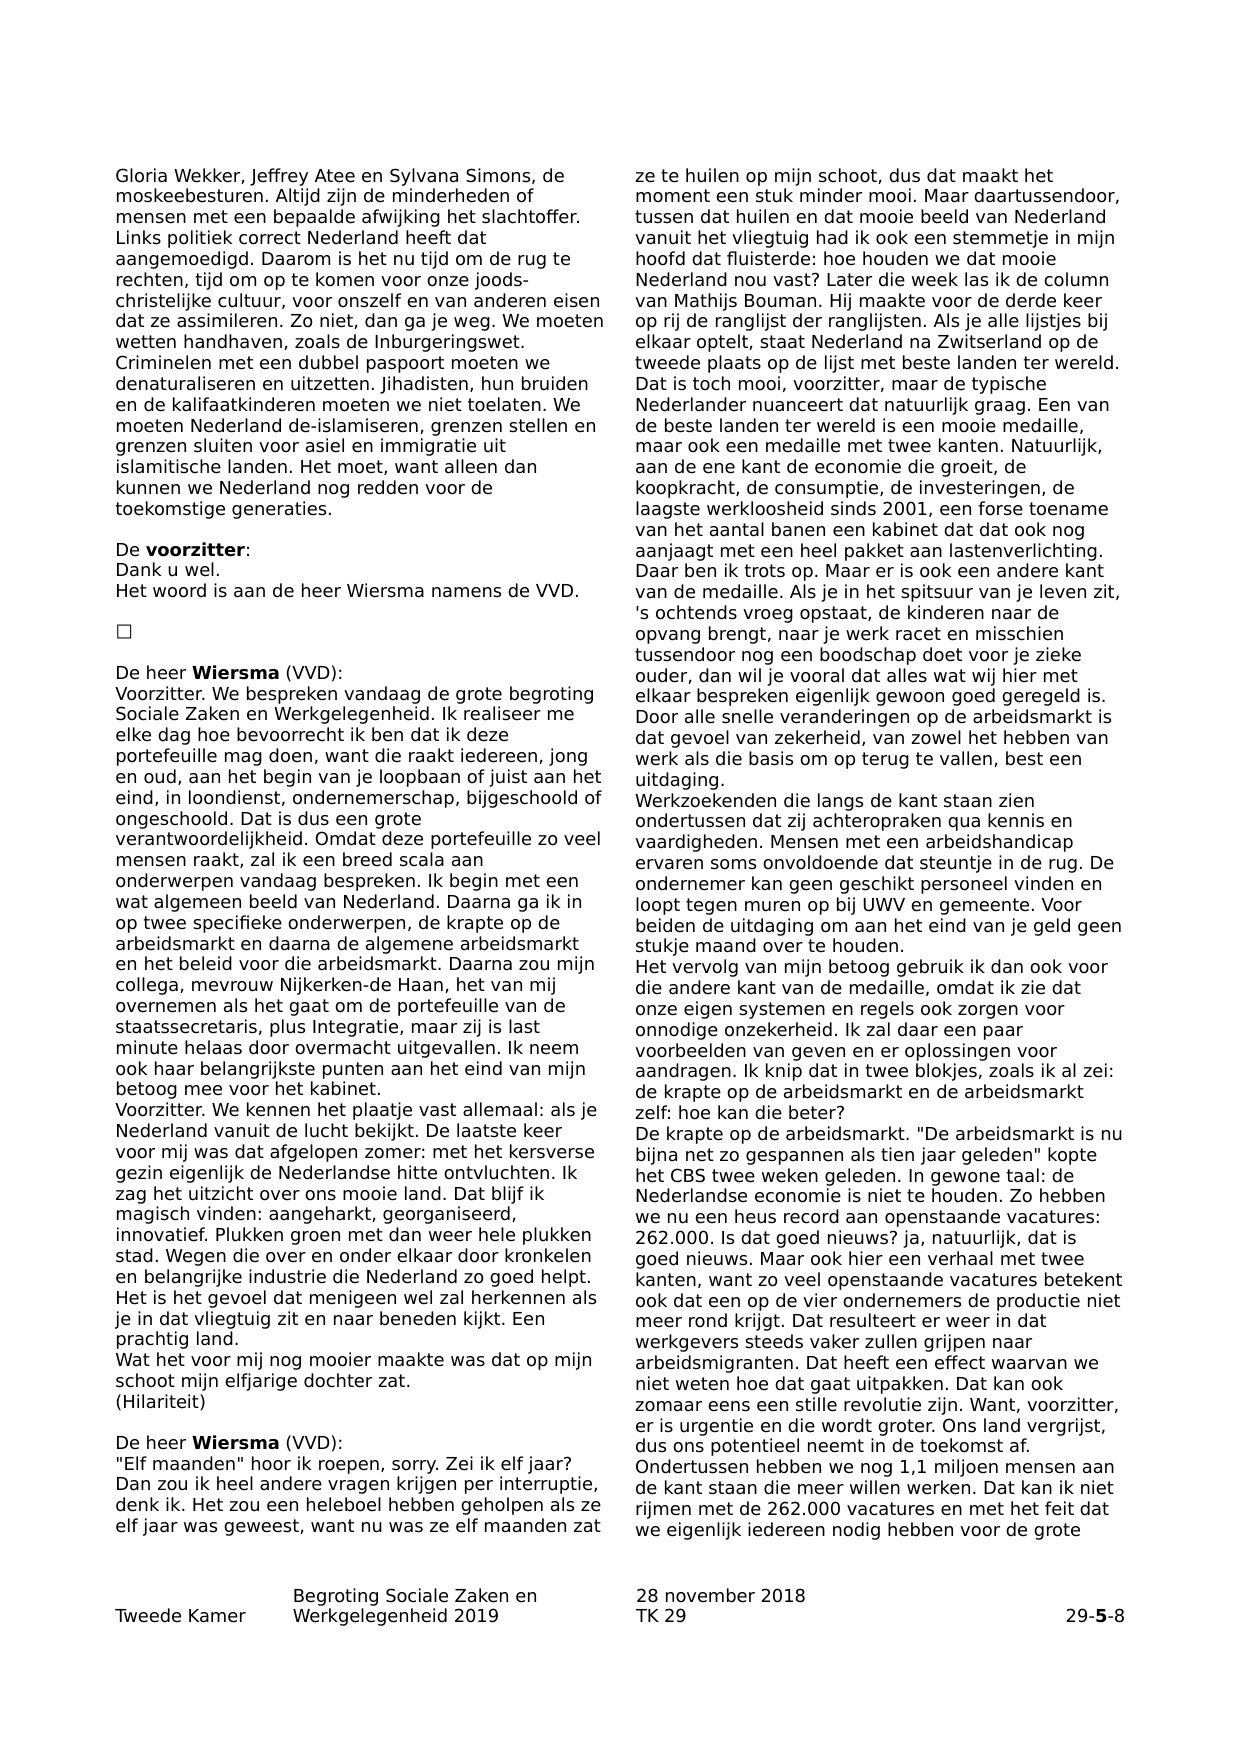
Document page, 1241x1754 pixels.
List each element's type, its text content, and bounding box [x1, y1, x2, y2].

text ⬜ [115, 622, 605, 643]
text Voorzitter. We kennen het plaatje vast allemaal: als je Nederland vanuit de lucht bekijkt. De laatste keer voor mij was dat afgelopen zomer: met het kersverse gezin eigenlijk de Nederlandse hitte ontvluchten. Ik zag het uitzicht over ons mooie land. Dat blijf ik magisch vinden: aangeharkt, georganiseerd, innovatief. Plukken groen met dan weer hele plukken stad. Wegen die over en onder elkaar door kronkelen en belangrijke industrie die Nederland zo goed helpt. Het is het gevoel dat menigeen wel zal herkennen als je in dat vliegtuig zit en naar beneden kijkt. Een prachtig land. [115, 1100, 605, 1350]
text Gloria Wekker, Jeffrey Atee en Sylvana Simons, de moskeebesturen. Altijd zijn de minderheden of mensen met een bepaalde afwijking het slachtoffer. Links politiek correct Nederland heeft dat aangemoedigd. Daarom is het nu tijd om de rug te rechten, tijd om op te komen voor onze joods-christelijke cultuur, voor onszelf en van anderen eisen dat ze assimileren. Zo niet, dan ga je weg. We moeten wetten handhaven, zoals de Inburgeringswet. Criminelen met een dubbel paspoort moeten we denaturaliseren en uitzetten. Jihadisten, hun bruiden en de kalifaatkinderen moeten we niet toelaten. We moeten Nederland de-islamiseren, grenzen stellen en grenzen sluiten voor asiel en immigratie uit islamitische landen. Het moet, want alleen dan kunnen we Nederland nog redden voor de toekomstige generaties. [115, 165, 605, 519]
text Het vervolg van mijn betoog gebruik ik dan ook voor die andere kant van de medaille, omdat ik zie dat onze eigen systemen en regels ook zorgen voor onnodige onzekerheid. Ik zal daar een paar voorbeelden van geven en er oplossingen voor aandragen. Ik knip dat in twee blokjes, zoals ik al zei: de krapte op de arbeidsmarkt en de arbeidsmarkt zelf: hoe kan die beter? [635, 957, 1125, 1124]
text Het woord is aan de heer Wiersma namens de VVD. [115, 581, 605, 602]
text De heer Wiersma (VVD): [115, 1432, 605, 1453]
text Werkzoekenden die langs de kant staan zien ondertussen dat zij achteropraken qua kennis en vaardigheden. Mensen met een arbeidshandicap ervaren soms onvoldoende dat steuntje in de rug. De ondernemer kan geen geschikt personeel vinden en loopt tegen muren op bij UWV en gemeente. Voor beiden de uitdaging om aan het eind van je geld geen stukje maand over te houden. [635, 790, 1125, 957]
text Voorzitter. We bespreken vandaag de grote begroting Sociale Zaken en Werkgelegenheid. Ik realiseer me elke dag hoe bevoorrecht ik ben dat ik deze portefeuille mag doen, want die raakt iedereen, jong en oud, aan het begin van je loopbaan of juist aan het eind, in loondienst, ondernemerschap, bijgeschoold of ongeschoold. Dat is dus een grote verantwoordelijkheid. Omdat deze portefeuille zo veel mensen raakt, zal ik een breed scala aan onderwerpen vandaag bespreken. Ik begin met een wat algemeen beeld van Nederland. Daarna ga ik in op twee specifieke onderwerpen, de krapte op de arbeidsmarkt en daarna de algemene arbeidsmarkt en het beleid voor die arbeidsmarkt. Daarna zou mijn collega, mevrouw Nijkerken-de Haan, het van mij overnemen als het gaat om de portefeuille van de staatssecretaris, plus Integratie, maar zij is last minute helaas door overmacht uitgevallen. Ik neem ook haar belangrijkste punten aan het eind van mijn betoog mee voor het kabinet. [115, 683, 605, 1100]
text Wat het voor mij nog mooier maakte was dat op mijn schoot mijn elfjarige dochter zat. [115, 1350, 605, 1392]
text De krapte op de arbeidsmarkt. "De arbeidsmarkt is nu bijna net zo gespannen als tien jaar geleden" kopte het CBS twee weken geleden. In gewone taal: de Nederlandse economie is niet te houden. Zo hebben we nu een heus record aan openstaande vacatures: 262.000. Is dat goed nieuws? ja, natuurlijk, dat is goed nieuws. Maar ook hier een verhaal met twee kanten, want zo veel openstaande vacatures betekent ook dat een op de vier ondernemers de productie niet meer rond krijgt. Dat resulteert er weer in dat werkgevers steeds vaker zullen grijpen naar arbeidsmigranten. Dat heeft een effect waarvan we niet weten hoe dat gaat uitpakken. Dat kan ook zomaar eens een stille revolutie zijn. Want, voorzitter, er is urgentie en die wordt groter. Ons land vergrijst, dus ons potentieel neemt in de toekomst af. Ondertussen hebben we nog 1,1 miljoen mensen aan de kant staan die meer willen werken. Dat kan ik niet rijmen met de 262.000 vacatures en met het feit dat we eigenlijk iedereen nodig hebben voor de grote [635, 1124, 1125, 1540]
text Dank u wel. [115, 560, 605, 581]
text De voorzitter: [115, 539, 605, 560]
text Dat is toch mooi, voorzitter, maar de typische Nederlander nuanceert dat natuurlijk graag. Een van de beste landen ter wereld is een mooie medaille, maar ook een medaille met twee kanten. Natuurlijk, aan de ene kant de economie die groeit, de koopkracht, de consumptie, de investeringen, de laagste werkloosheid sinds 2001, een forse toename van het aantal banen een kabinet dat dat ook nog aanjaagt met een heel pakket aan lastenverlichting. Daar ben ik trots op. Maar er is ook een andere kant van de medaille. Als je in het spitsuur van je leven zit, 's ochtends vroeg opstaat, de kinderen naar de opvang brengt, naar je werk racet en misschien tussendoor nog een boodschap doet voor je zieke ouder, dan wil je vooral dat alles wat wij hier met elkaar bespreken eigenlijk gewoon goed geregeld is. Door alle snelle veranderingen op de arbeidsmarkt is dat gevoel van zekerheid, van zowel het hebben van werk als die basis om op terug te vallen, best een uitdaging. [635, 374, 1125, 790]
text (Hilariteit) [115, 1392, 605, 1412]
text De heer Wiersma (VVD): [115, 663, 605, 683]
text "Elf maanden" hoor ik roepen, sorry. Zei ik elf jaar? Dan zou ik heel andere vragen krijgen per interruptie, denk ik. Het zou een heleboel hebben geholpen als ze elf jaar was geweest, want nu was ze elf maanden zat [115, 1453, 605, 1537]
text ze te huilen op mijn schoot, dus dat maakt het moment een stuk minder mooi. Maar daartussendoor, tussen dat huilen en dat mooie beeld van Nederland vanuit het vliegtuig had ik ook een stemmetje in mijn hoofd dat fluisterde: hoe houden we dat mooie Nederland nou vast? Later die week las ik de column van Mathijs Bouman. Hij maakte voor de derde keer op rij de ranglijst der ranglijsten. Als je alle lijstjes bij elkaar optelt, staat Nederland na Zwitserland op de tweede plaats op de lijst met beste landen ter wereld. [635, 165, 1125, 374]
